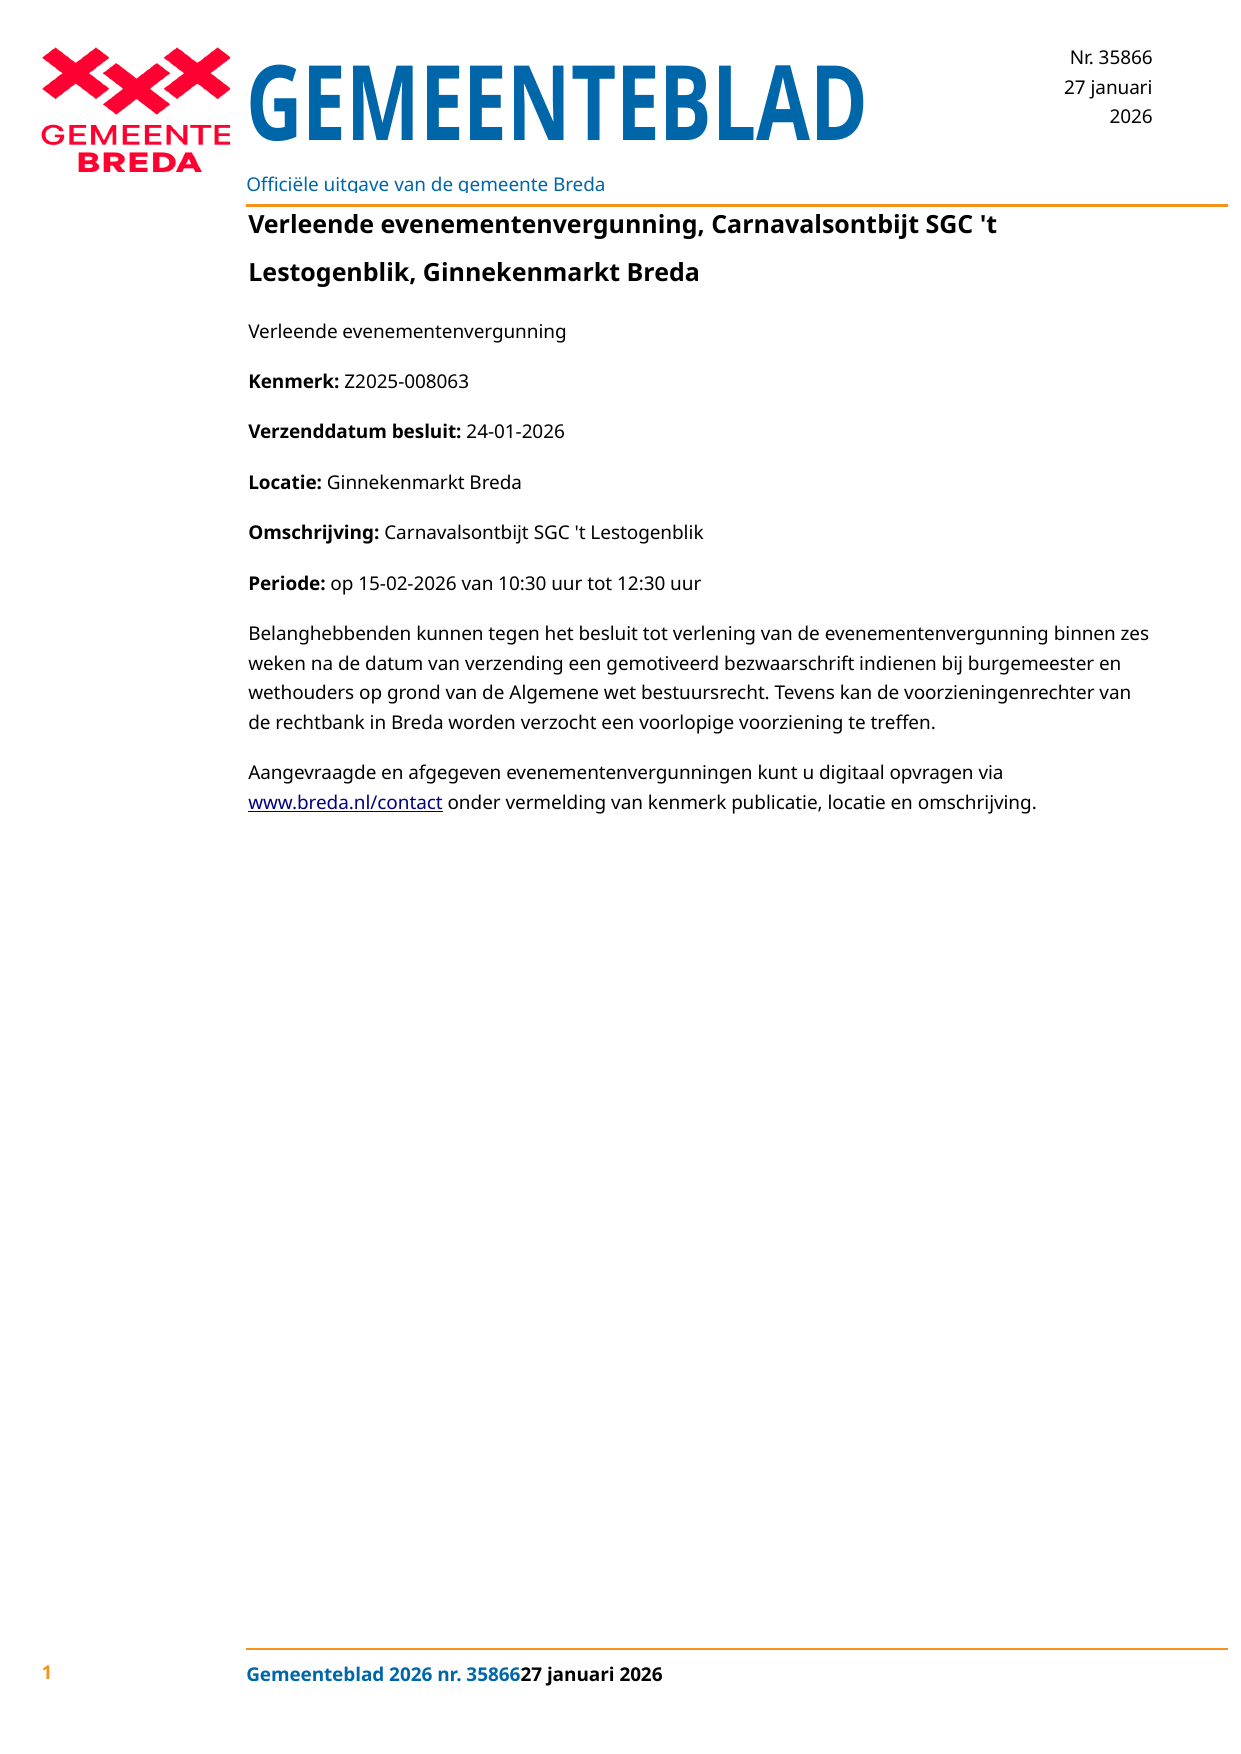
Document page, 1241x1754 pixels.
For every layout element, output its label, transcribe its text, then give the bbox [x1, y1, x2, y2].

text Periode: op 15-02-2026 van 10:30 uur tot 12:30 uur [248, 570, 1152, 596]
text Locatie: Ginnekenmarkt Breda [248, 469, 1152, 495]
text Verleende evenementenvergunning [248, 318, 1152, 344]
text Kenmerk: Z2025-008063 [248, 368, 1152, 394]
text Belanghebbenden kunnen tegen het besluit tot verlening van de evenementenvergunning binnen zes weken na de datum van verzending een gemotiveerd bezwaarschrift indienen bij burgemeester en wethouders op grond van de Algemene wet bestuursrecht. Tevens kan de voorzieningenrechter van de rechtbank in Breda worden verzocht een voorlopige voorziening te treffen. [248, 620, 1152, 735]
picture [41, 47, 231, 172]
text Verzenddatum besluit: 24-01-2026 [248, 419, 1152, 444]
text Aangevraagde en afgegeven evenementenvergunningen kunt u digitaal opvragen via www.breda.nl/contact onder vermelding van kenmerk publicatie, locatie en omschrijving. [248, 759, 1152, 815]
text Omschrijving: Carnavalsontbijt SGC 't Lestogenblik [248, 519, 1152, 545]
text Verleende evenementenvergunning, Carnavalsontbijt SGC 't Lestogenblik, Ginnekenmarkt Breda [248, 207, 1152, 288]
